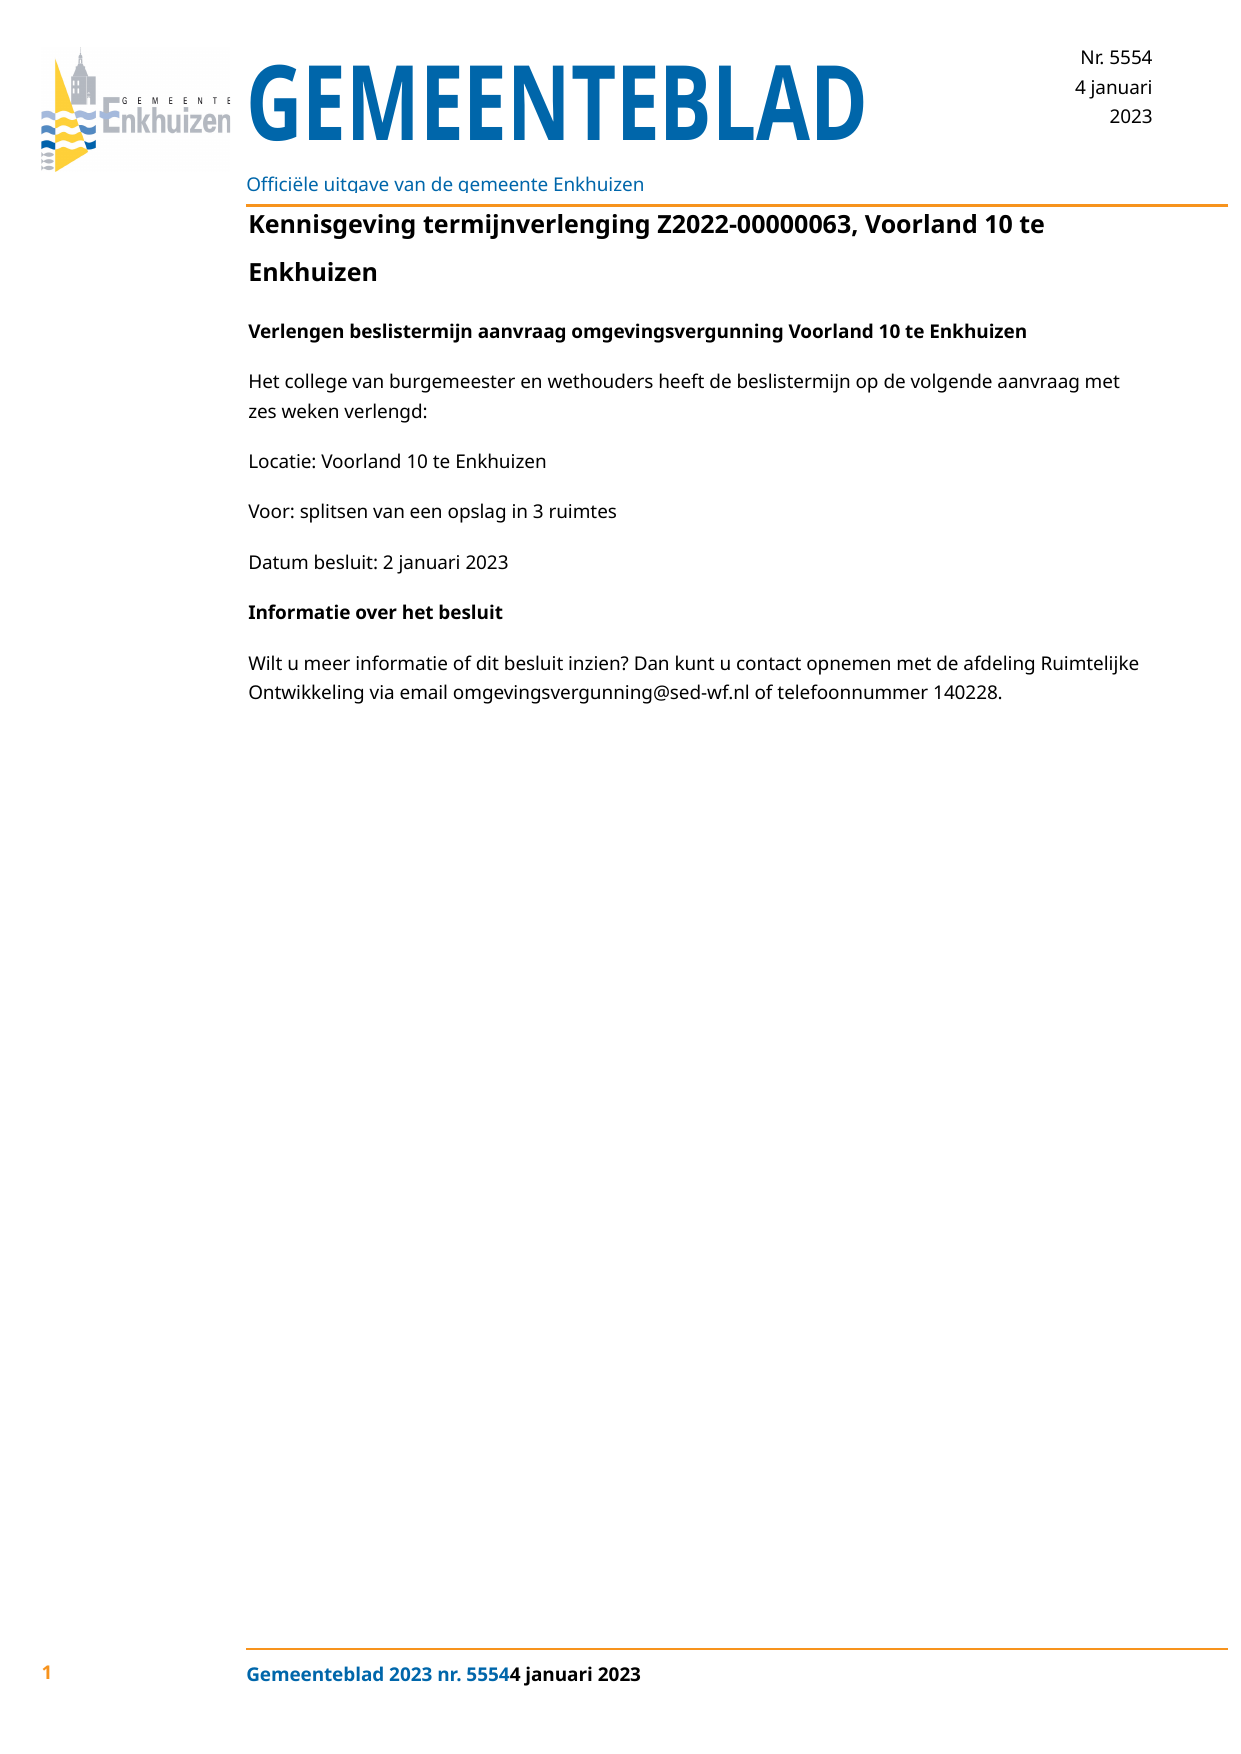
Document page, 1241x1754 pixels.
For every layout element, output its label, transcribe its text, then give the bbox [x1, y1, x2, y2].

text Informatie over het besluit [248, 599, 1152, 625]
picture [41, 47, 231, 172]
text Wilt u meer informatie of dit besluit inzien? Dan kunt u contact opnemen met de afdeling Ruimtelijke Ontwikkeling via email omgevingsvergunning@sed-wf.nl of telefoonnummer 140228. [248, 650, 1152, 705]
text Datum besluit: 2 januari 2023 [248, 549, 1152, 575]
text Verlengen beslistermijn aanvraag omgevingsvergunning Voorland 10 te Enkhuizen [248, 318, 1152, 344]
text Het college van burgemeester en wethouders heeft de beslistermijn op de volgende aanvraag met zes weken verlengd: [248, 368, 1152, 424]
text Voor: splitsen van een opslag in 3 ruimtes [248, 499, 1152, 524]
text Locatie: Voorland 10 te Enkhuizen [248, 448, 1152, 474]
text Kennisgeving termijnverlenging Z2022-00000063, Voorland 10 te Enkhuizen [248, 207, 1152, 288]
